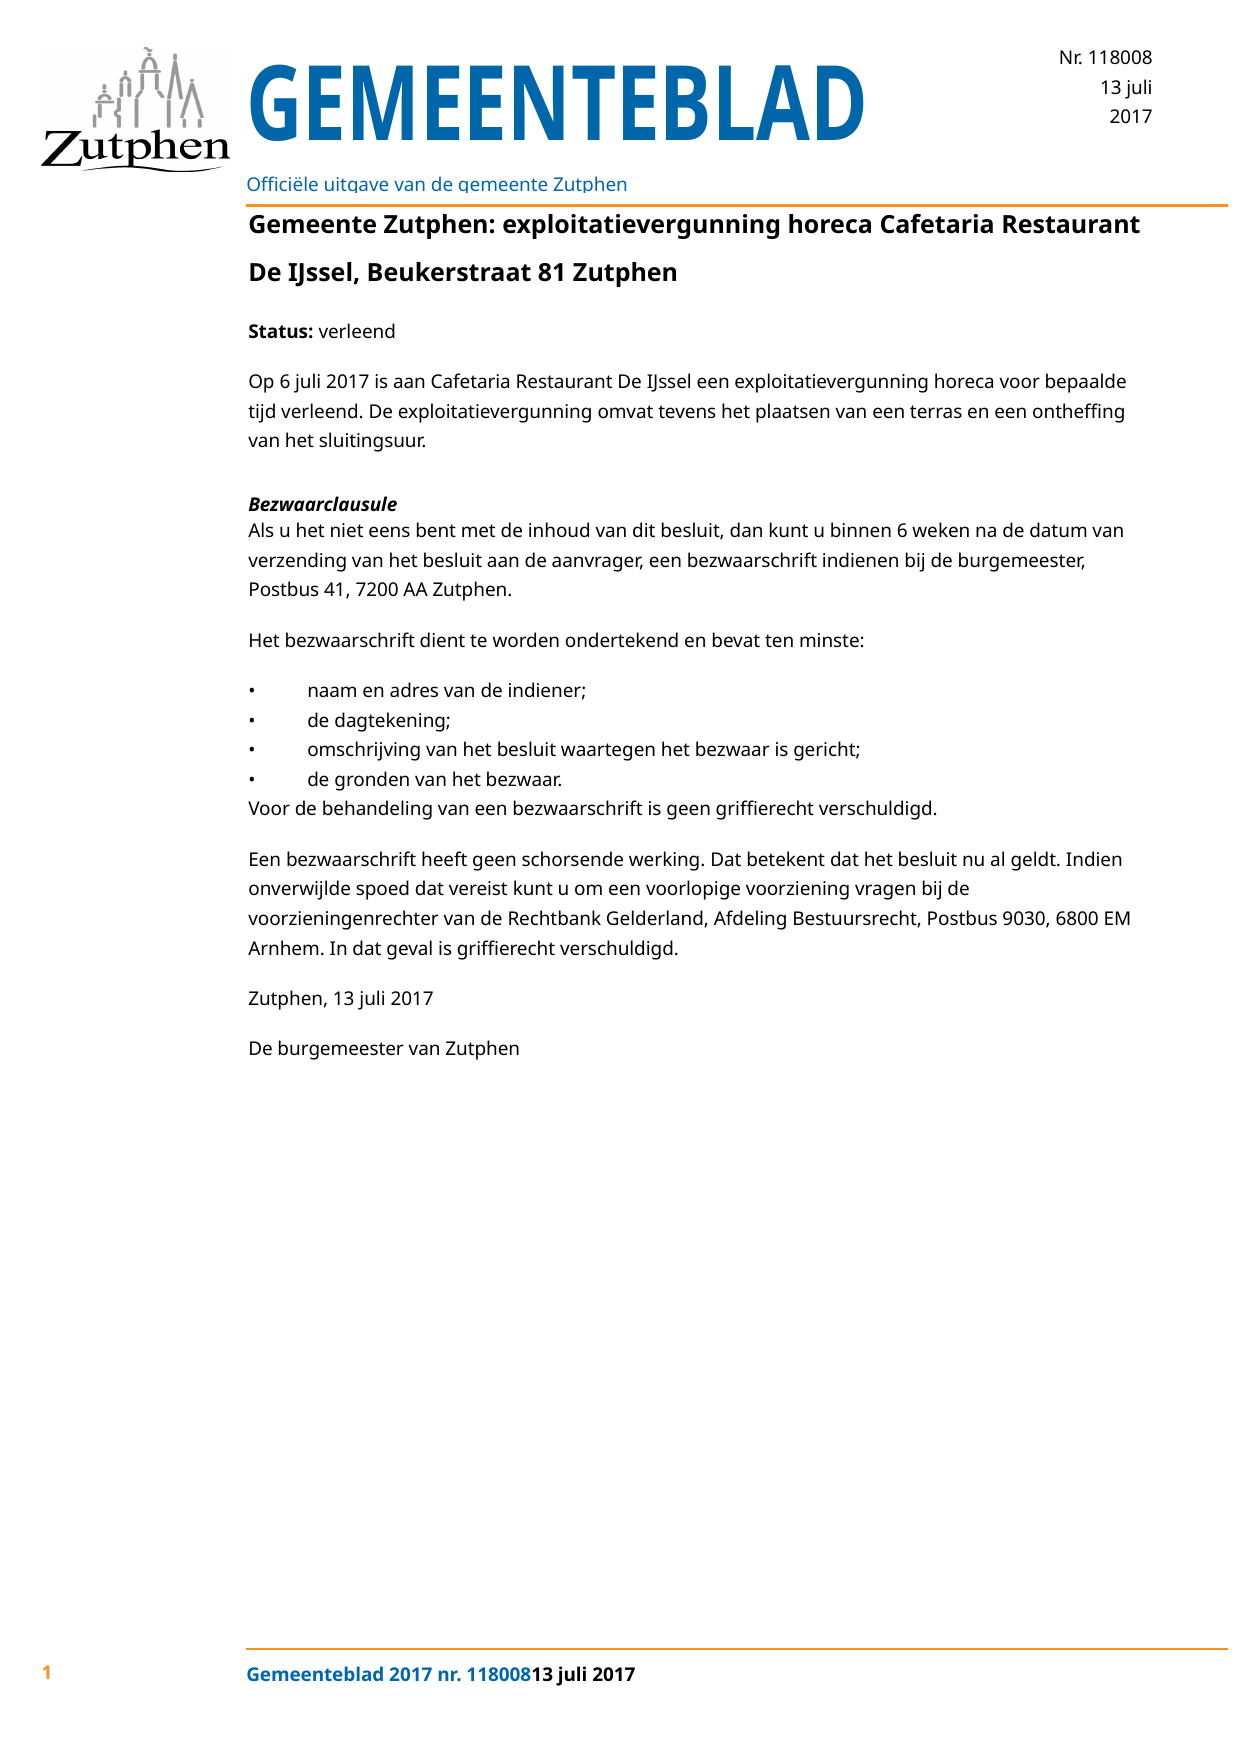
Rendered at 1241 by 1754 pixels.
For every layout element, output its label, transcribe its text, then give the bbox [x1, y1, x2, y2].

text Als u het niet eens bent met de inhoud van dit besluit, dan kunt u binnen 6 weken na de datum van verzending van het besluit aan de aanvrager, een bezwaarschrift indienen bij de burgemeester, Postbus 41, 7200 AA Zutphen. [248, 517, 1152, 602]
text Status: verleend [248, 318, 1152, 344]
text Voor de behandeling van een bezwaarschrift is geen griffierecht verschuldigd. [248, 796, 1152, 821]
list omschrijving van het besluit waartegen het bezwaar is gericht; [248, 736, 1152, 762]
text Zutphen, 13 juli 2017 [248, 985, 1152, 1011]
text Op 6 juli 2017 is aan Cafetaria Restaurant De IJssel een exploitatievergunning horeca voor bepaalde tijd verleend. De exploitatievergunning omvat tevens het plaatsen van een terras en een ontheffing van het sluitingsuur. [248, 368, 1152, 453]
text Een bezwaarschrift heeft geen schorsende werking. Dat betekent dat het besluit nu al geldt. Indien onverwijlde spoed dat vereist kunt u om een voorlopige voorziening vragen bij de voorzieningenrechter van de Rechtbank Gelderland, Afdeling Bestuursrecht, Postbus 9030, 6800 EM Arnhem. In dat geval is griffierecht verschuldigd. [248, 846, 1152, 960]
text De burgemeester van Zutphen [248, 1036, 1152, 1061]
picture [41, 47, 231, 172]
list de dagtekening; [248, 707, 1152, 732]
list naam en adres van de indiener; [248, 677, 1152, 703]
text Gemeente Zutphen: exploitatievergunning horeca Cafetaria Restaurant De IJssel, Beukerstraat 81 Zutphen [248, 207, 1152, 288]
text Het bezwaarschrift dient te worden ondertekend en bevat ten minste: [248, 627, 1152, 652]
list de gronden van het bezwaar. [248, 766, 1152, 792]
text Bezwaarclausule [248, 491, 1152, 517]
